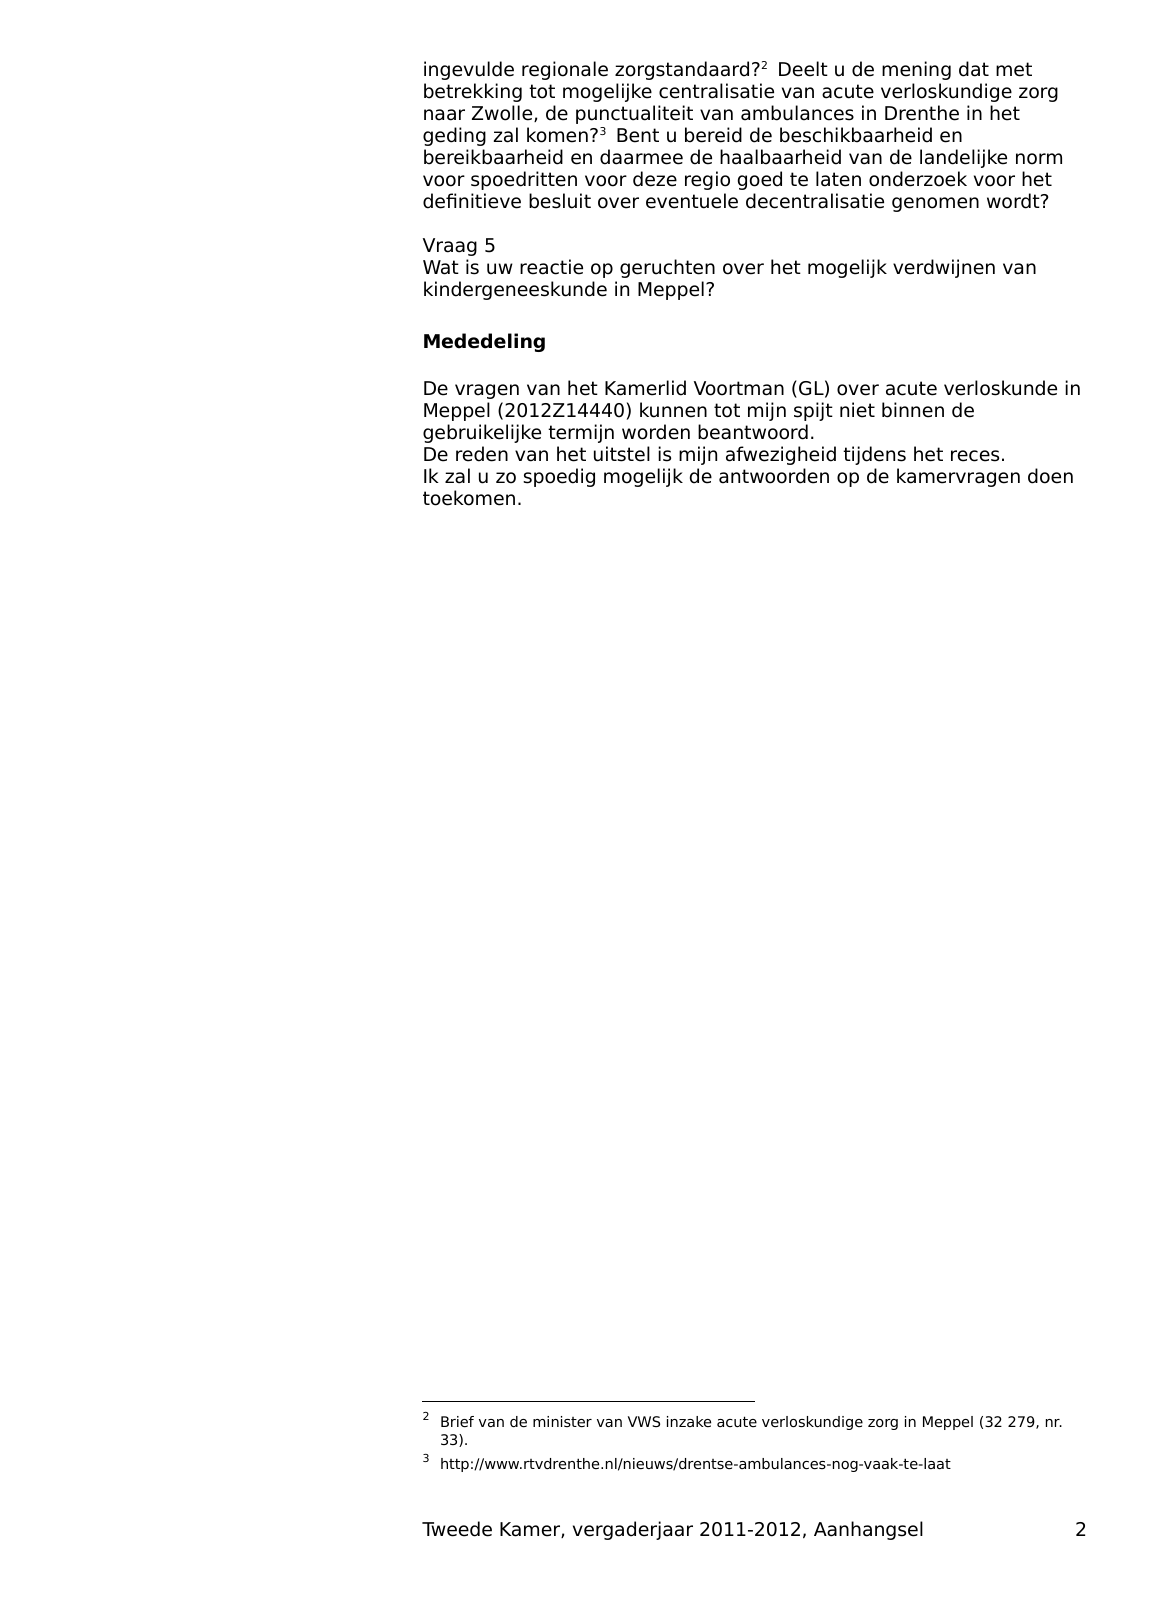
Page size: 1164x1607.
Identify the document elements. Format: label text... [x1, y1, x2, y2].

subtitle Mededeling [422, 331, 1087, 353]
text De vragen van het Kamerlid Voortman (GL) over acute verloskunde in Meppel (2012Z14440) kunnen tot mijn spijt niet binnen de gebruikelijke termijn worden beantwoord. [422, 378, 1087, 444]
text Wat is uw reactie op geruchten over het mogelijk verdwijnen van kindergeneeskunde in Meppel? [422, 257, 1087, 301]
text http://www.rtvdrenthe.nl/nieuws/drentse-ambulances-nog-vaak-te-laat [422, 1452, 1087, 1474]
text Ik zal u zo spoedig mogelijk de antwoorden op de kamervragen doen toekomen. [422, 466, 1087, 510]
text ingevulde regionale zorgstandaard? Deelt u de mening dat met betrekking tot mogelijke centralisatie van acute verloskundige zorg naar Zwolle, de punctualiteit van ambulances in Drenthe in het geding zal komen? Bent u bereid de beschikbaarheid en bereikbaarheid en daarmee de haalbaarheid van de landelijke norm voor spoedritten voor deze regio goed te laten onderzoek voor het definitieve besluit over eventuele decentralisatie genomen wordt? [422, 59, 1087, 213]
text De reden van het uitstel is mijn afwezigheid tijdens het reces. [422, 444, 1087, 466]
text Brief van de minister van VWS inzake acute verloskundige zorg in Meppel (32 279, nr. 33). [422, 1410, 1087, 1449]
text Vraag 5 [422, 235, 1087, 257]
